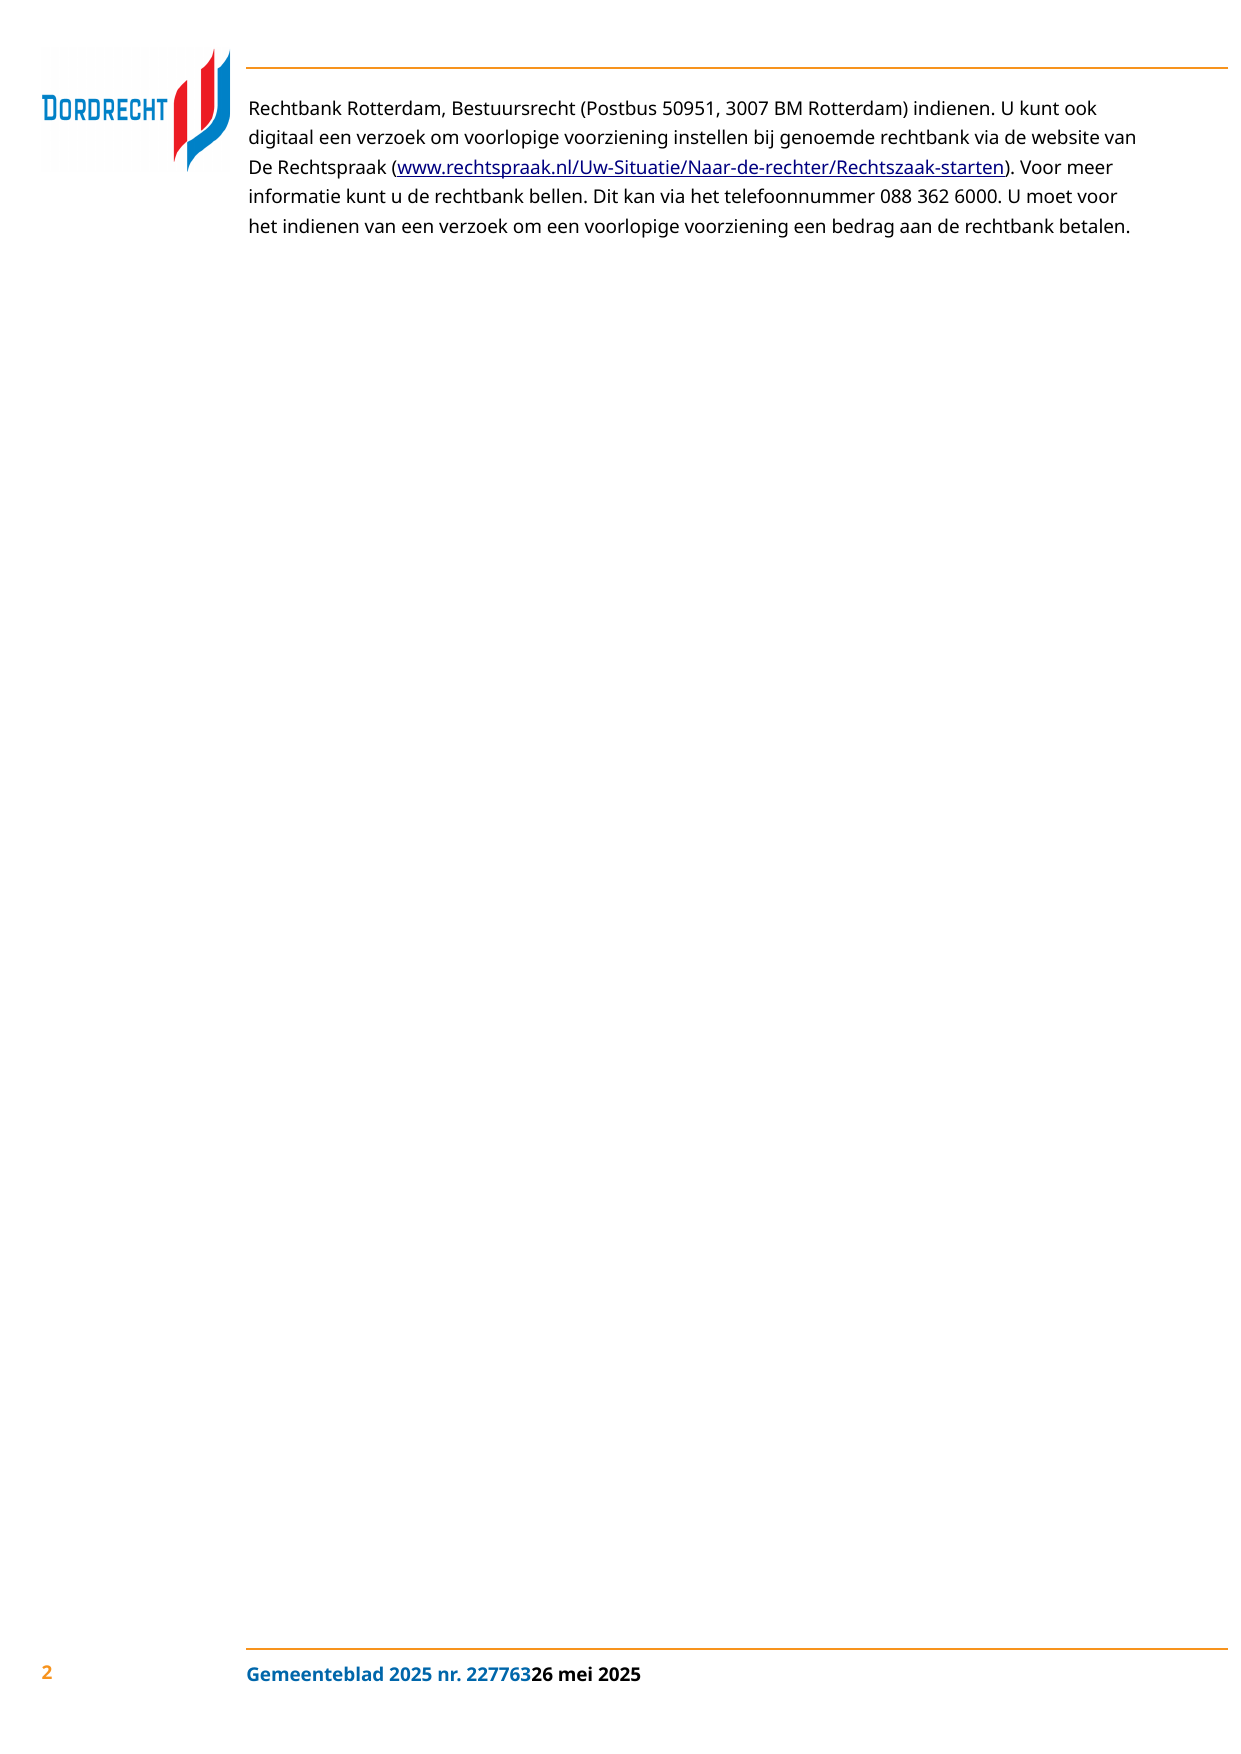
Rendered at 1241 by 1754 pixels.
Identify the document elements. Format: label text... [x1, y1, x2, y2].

picture [41, 47, 231, 172]
text Rechtbank Rotterdam, Bestuursrecht (Postbus 50951, 3007 BM Rotterdam) indienen. U kunt ook digitaal een verzoek om voorlopige voorziening instellen bij genoemde rechtbank via de website van De Rechtspraak (www.rechtspraak.nl/Uw-Situatie/Naar-de-rechter/Rechtszaak-starten). Voor meer informatie kunt u de rechtbank bellen. Dit kan via het telefoonnummer 088 362 6000. U moet voor het indienen van een verzoek om een voorlopige voorziening een bedrag aan de rechtbank betalen. [248, 95, 1152, 239]
